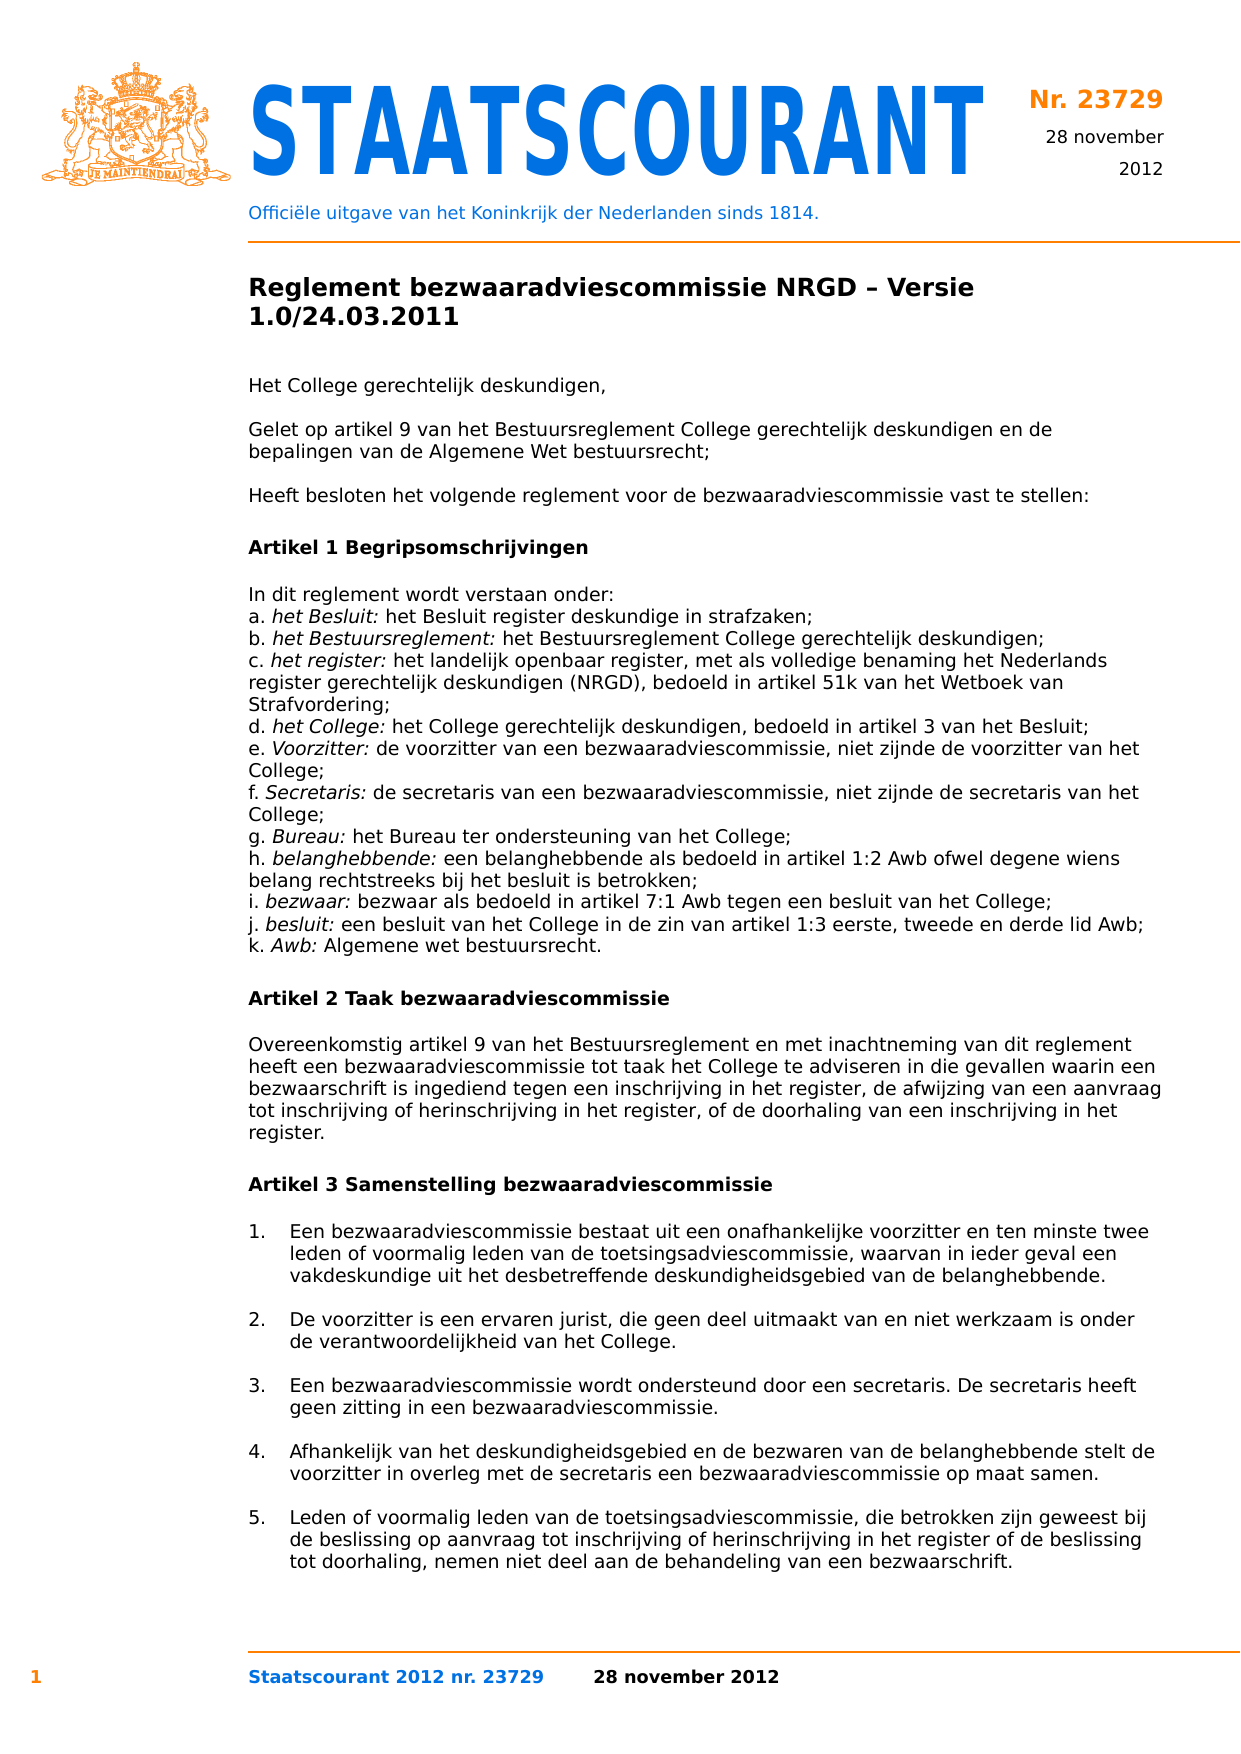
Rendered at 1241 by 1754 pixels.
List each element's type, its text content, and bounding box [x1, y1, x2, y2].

text b. het Bestuursreglement: het Bestuursreglement College gerechtelijk deskundigen; [248, 628, 1163, 650]
text f. Secretaris: de secretaris van een bezwaaradviescommissie, niet zijnde de secretaris van het College; [248, 782, 1163, 826]
text j. besluit: een besluit van het College in de zin van artikel 1:3 eerste, tweede en derde lid Awb; [248, 913, 1163, 935]
table_cell 28 november [998, 121, 1240, 153]
subtitle Artikel 3 Samenstelling bezwaaradviescommissie [248, 1174, 1163, 1196]
text Heeft besloten het volgende reglement voor de bezwaaradviescommissie vast te stellen: [248, 485, 1163, 507]
table_header [25, 62, 248, 241]
text 1. Een bezwaaradviescommissie bestaat uit een onafhankelijke voorzitter en ten minste twee leden of voormalig leden van de toetsingsadviescommissie, waarvan in ieder geval een vakdeskundige uit het desbetreffende deskundigheidsgebied van de belanghebbende. [248, 1221, 1163, 1287]
text 4. Afhankelijk van het deskundigheidsgebied en de bezwaren van de belanghebbende stelt de voorzitter in overleg met de secretaris een bezwaaradviescommissie op maat samen. [248, 1441, 1163, 1485]
text 5. Leden of voormalig leden van de toetsingsadviescommissie, die betrokken zijn geweest bij de beslissing op aanvraag tot inschrijving of herinschrijving in het register of de beslissing tot doorhaling, nemen niet deel aan de behandeling van een bezwaarschrift. [248, 1507, 1163, 1572]
text Overeenkomstig artikel 9 van het Bestuursreglement en met inachtneming van dit reglement heeft een bezwaaradviescommissie tot taak het College te adviseren in die gevallen waarin een bezwaarschrift is ingediend tegen een inschrijving in het register, de afwijzing van een aanvraag tot inschrijving of herinschrijving in het register, of de doorhaling van een inschrijving in het register. [248, 1034, 1163, 1144]
text Het College gerechtelijk deskundigen, [248, 375, 1163, 397]
table_header STAATSCOURANT [248, 62, 998, 203]
text Gelet op artikel 9 van het Bestuursreglement College gerechtelijk deskundigen en de bepalingen van de Algemene Wet bestuursrecht; [248, 419, 1163, 463]
text h. belanghebbende: een belanghebbende als bedoeld in artikel 1:2 Awb ofwel degene wiens belang rechtstreeks bij het besluit is betrokken; [248, 847, 1163, 891]
text 2. De voorzitter is een ervaren jurist, die geen deel uitmaakt van en niet werkzaam is onder de verantwoordelijkheid van het College. [248, 1309, 1163, 1353]
text g. Bureau: het Bureau ter ondersteuning van het College; [248, 826, 1163, 847]
picture [41, 62, 231, 186]
text a. het Besluit: het Besluit register deskundige in strafzaken; [248, 606, 1163, 628]
text k. Awb: Algemene wet bestuursrecht. [248, 935, 1163, 957]
text e. Voorzitter: de voorzitter van een bezwaaradviescommissie, niet zijnde de voorzitter van het College; [248, 738, 1163, 782]
subtitle Artikel 1 Begripsomschrijvingen [248, 537, 1163, 559]
text In dit reglement wordt verstaan onder: [248, 584, 1163, 606]
text i. bezwaar: bezwaar als bedoeld in artikel 7:1 Awb tegen een besluit van het College; [248, 891, 1163, 913]
table_cell 2012 [998, 153, 1240, 203]
text 3. Een bezwaaradviescommissie wordt ondersteund door een secretaris. De secretaris heeft geen zitting in een bezwaaradviescommissie. [248, 1375, 1163, 1419]
table_cell Officiële uitgave van het Koninkrijk der Nederlanden sinds 1814. [248, 203, 1240, 241]
subtitle Reglement bezwaaradviescommissie NRGD – Versie 1.0/24.03.2011 [248, 273, 1163, 331]
subtitle Artikel 2 Taak bezwaaradviescommissie [248, 987, 1163, 1009]
text d. het College: het College gerechtelijk deskundigen, bedoeld in artikel 3 van het Besluit; [248, 716, 1163, 738]
table_header Nr. 23729 [998, 62, 1240, 121]
text c. het register: het landelijk openbaar register, met als volledige benaming het Nederlands register gerechtelijk deskundigen (NRGD), bedoeld in artikel 51k van het Wetboek van Strafvordering; [248, 650, 1163, 716]
